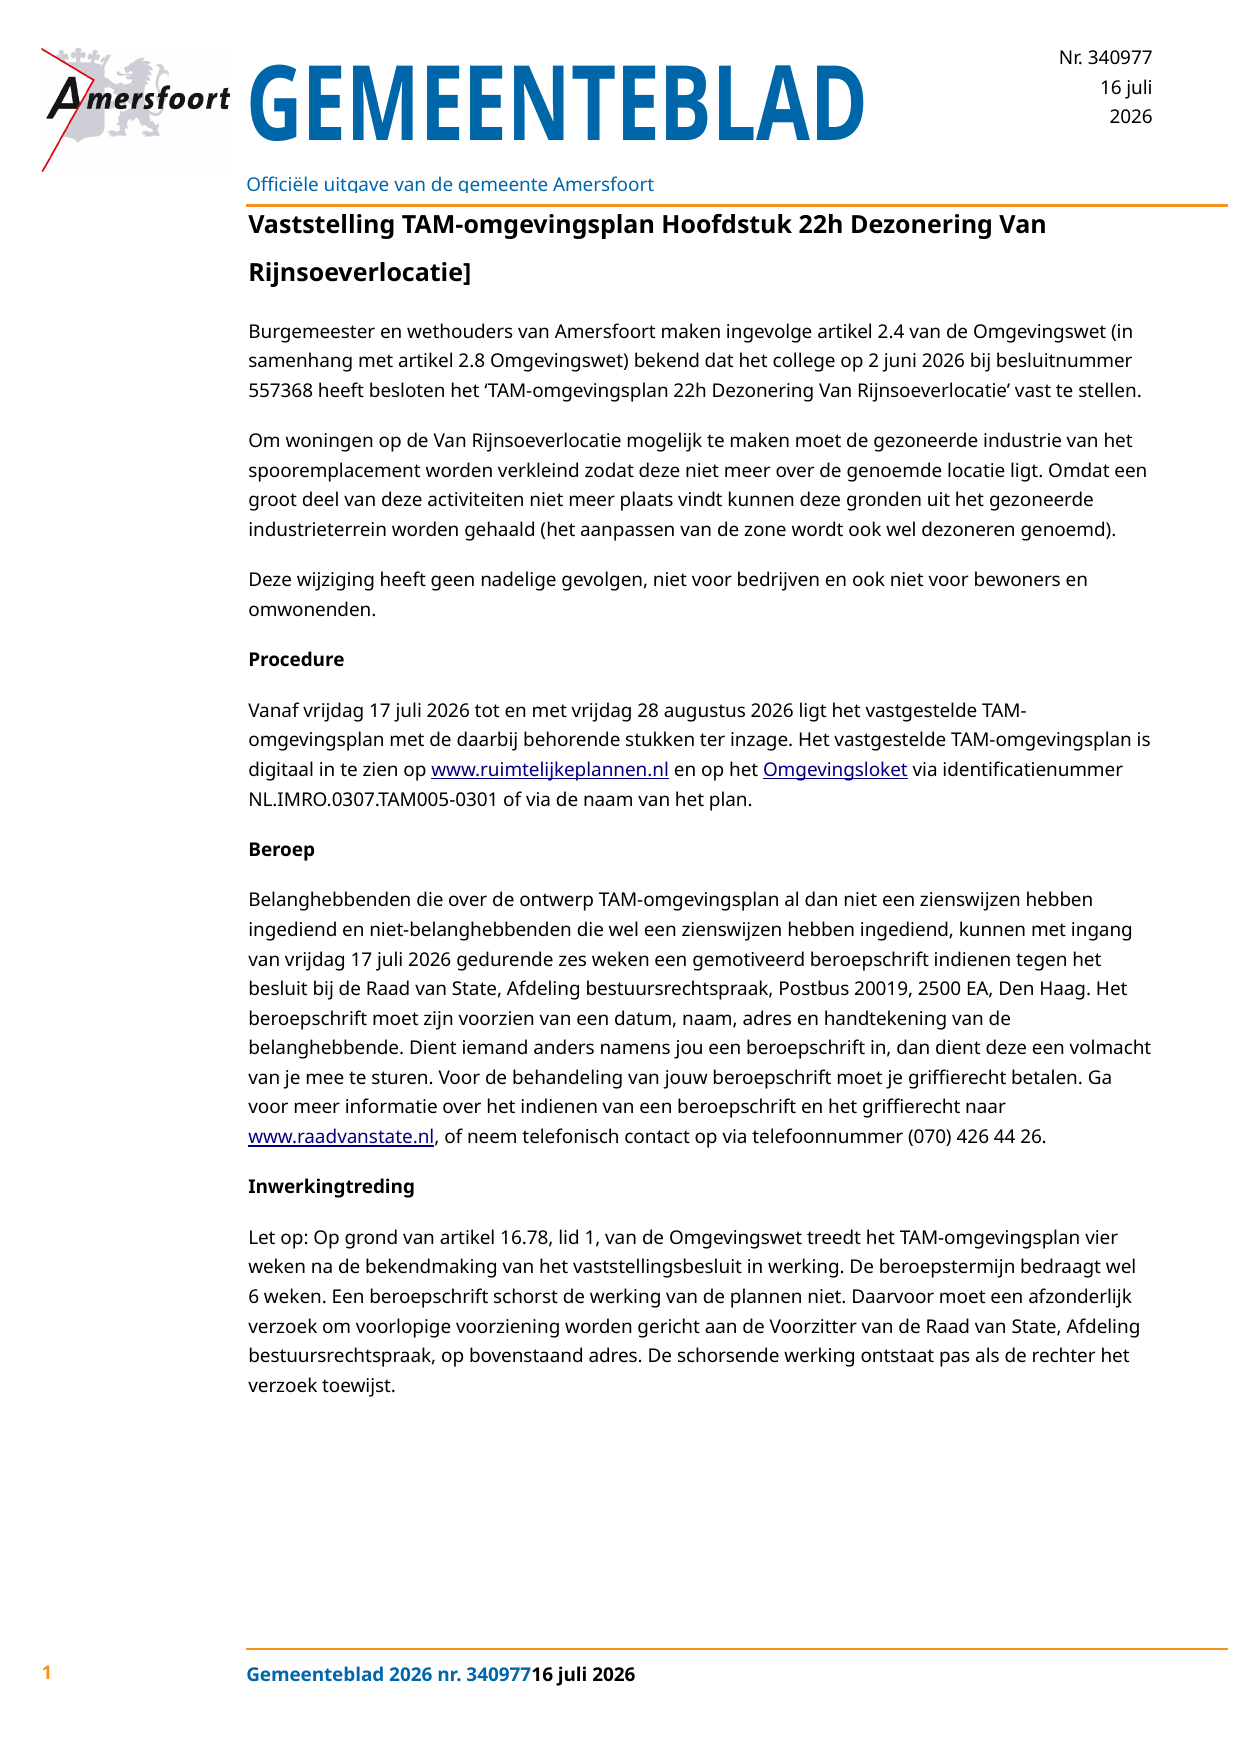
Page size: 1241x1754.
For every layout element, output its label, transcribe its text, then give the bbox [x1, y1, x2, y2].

text Vaststelling TAM-omgevingsplan Hoofdstuk 22h Dezonering Van Rijnsoeverlocatie] [248, 207, 1152, 288]
text Beroep [248, 836, 1152, 862]
picture [41, 47, 231, 172]
text Vanaf vrijdag 17 juli 2026 tot en met vrijdag 28 augustus 2026 ligt het vastgestelde TAM-omgevingsplan met de daarbij behorende stukken ter inzage. Het vastgestelde TAM-omgevingsplan is digitaal in te zien op www.ruimtelijkeplannen.nl en op het Omgevingsloket via identificatienummer NL.IMRO.0307.TAM005-0301 of via de naam van het plan. [248, 697, 1152, 812]
text Burgemeester en wethouders van Amersfoort maken ingevolge artikel 2.4 van de Omgevingswet (in samenhang met artikel 2.8 Omgevingswet) bekend dat het college op 2 juni 2026 bij besluitnummer 557368 heeft besloten het ‘TAM-omgevingsplan 22h Dezonering Van Rijnsoeverlocatie’ vast te stellen. [248, 318, 1152, 403]
text Deze wijziging heeft geen nadelige gevolgen, niet voor bedrijven en ook niet voor bewoners en omwonenden. [248, 567, 1152, 622]
text Belanghebbenden die over de ontwerp TAM-omgevingsplan al dan niet een zienswijzen hebben ingediend en niet-belanghebbenden die wel een zienswijzen hebben ingediend, kunnen met ingang van vrijdag 17 juli 2026 gedurende zes weken een gemotiveerd beroepschrift indienen tegen het besluit bij de Raad van State, Afdeling bestuursrechtspraak, Postbus 20019, 2500 EA, Den Haag. Het beroepschrift moet zijn voorzien van een datum, naam, adres en handtekening van de belanghebbende. Dient iemand anders namens jou een beroepschrift in, dan dient deze een volmacht van je mee te sturen. Voor de behandeling van jouw beroepschrift moet je griffierecht betalen. Ga voor meer informatie over het indienen van een beroepschrift en het griffierecht naar www.raadvanstate.nl, of neem telefonisch contact op via telefoonnummer (070) 426 44 26. [248, 887, 1152, 1149]
text Procedure [248, 647, 1152, 672]
text Inwerkingtreding [248, 1174, 1152, 1199]
text Om woningen op de Van Rijnsoeverlocatie mogelijk te maken moet de gezoneerde industrie van het spooremplacement worden verkleind zodat deze niet meer over de genoemde locatie ligt. Omdat een groot deel van deze activiteiten niet meer plaats vindt kunnen deze gronden uit het gezoneerde industrieterrein worden gehaald (het aanpassen van de zone wordt ook wel dezoneren genoemd). [248, 427, 1152, 542]
text Let op: Op grond van artikel 16.78, lid 1, van de Omgevingswet treedt het TAM-omgevingsplan vier weken na de bekendmaking van het vaststellingsbesluit in werking. De beroepstermijn bedraagt wel 6 weken. Een beroepschrift schorst de werking van de plannen niet. Daarvoor moet een afzonderlijk verzoek om voorlopige voorziening worden gericht aan de Voorzitter van de Raad van State, Afdeling bestuursrechtspraak, op bovenstaand adres. De schorsende werking ontstaat pas als de rechter het verzoek toewijst. [248, 1224, 1152, 1398]
